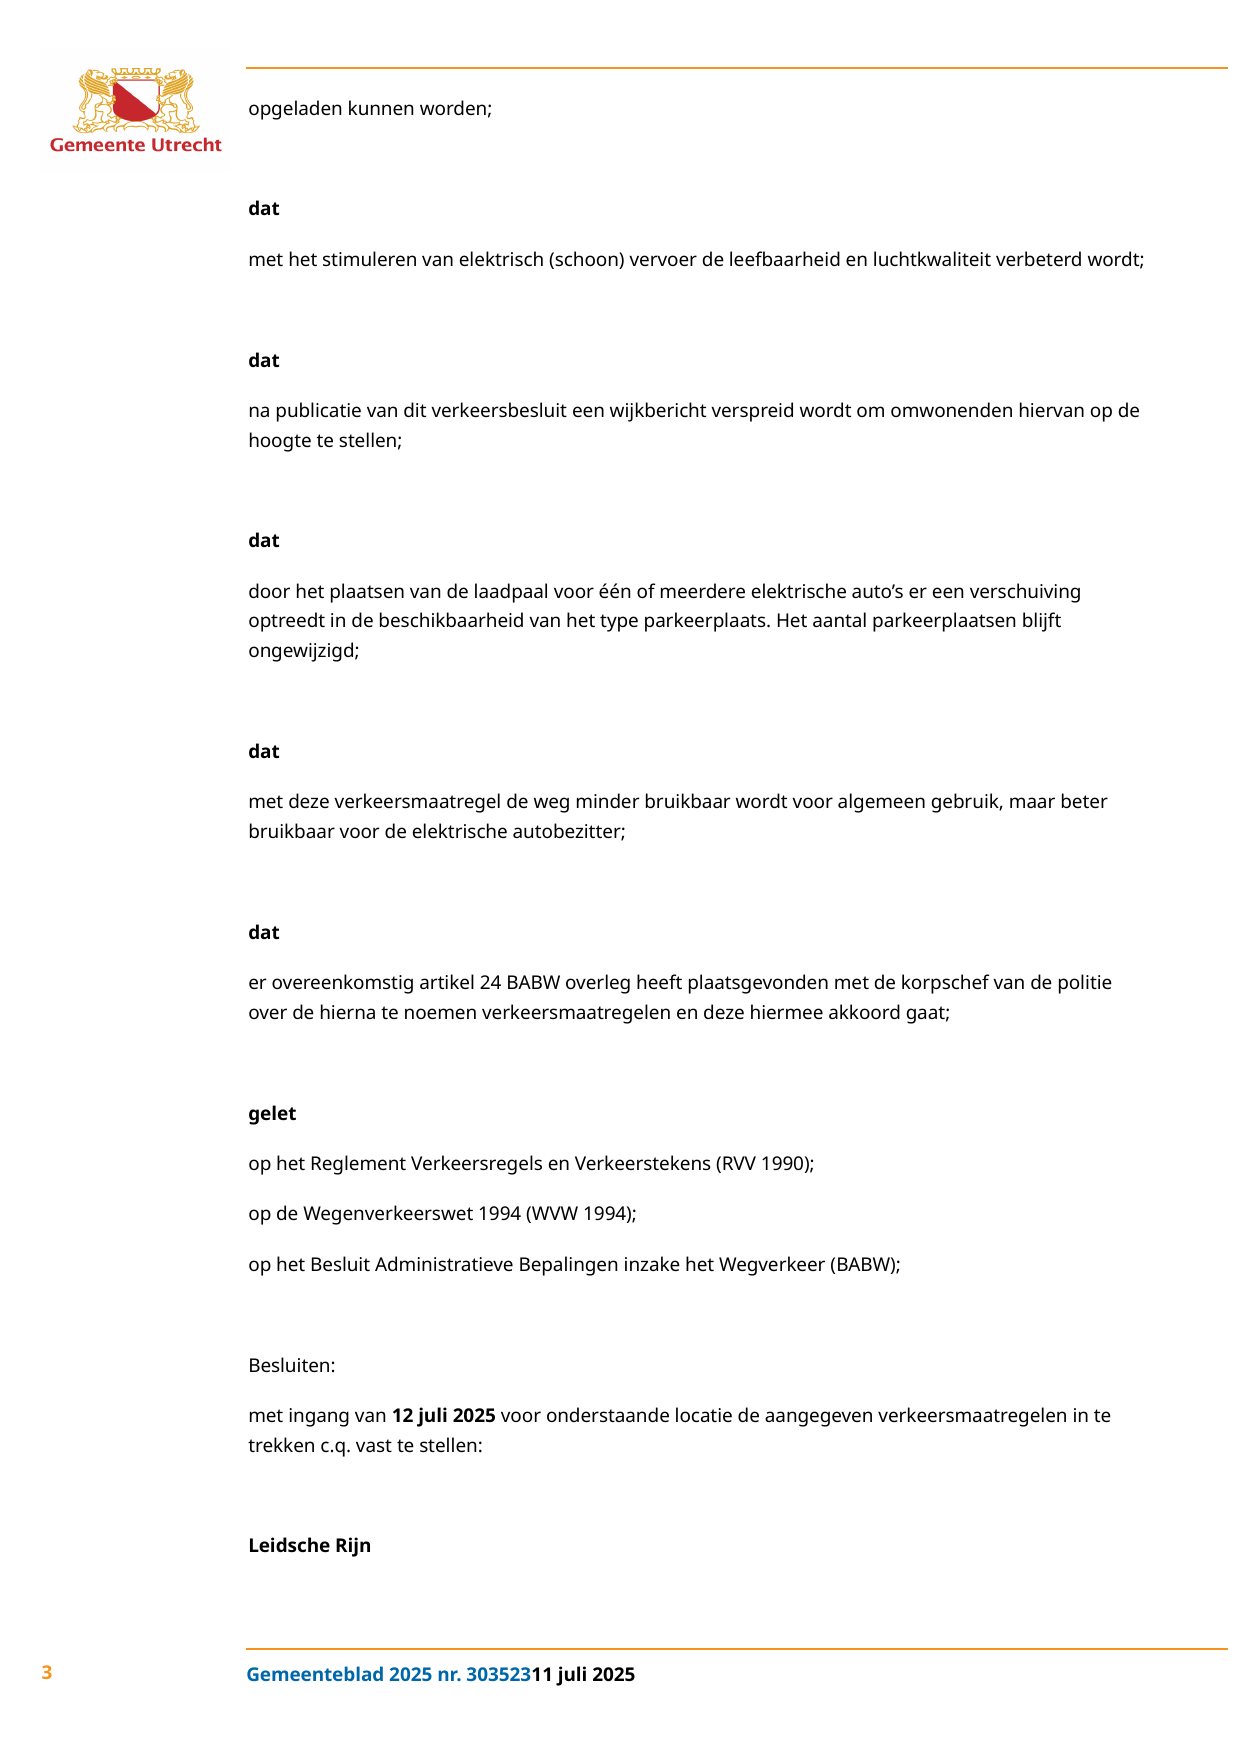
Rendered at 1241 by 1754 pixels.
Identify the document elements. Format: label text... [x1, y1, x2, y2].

text met ingang van 12 juli 2025 voor onderstaande locatie de aangegeven verkeersmaatregelen in te trekken c.q. vast te stellen: [248, 1402, 1152, 1458]
text dat [248, 919, 1152, 945]
text dat [248, 738, 1152, 764]
text op het Besluit Administratieve Bepalingen inzake het Wegverkeer (BABW); [248, 1251, 1152, 1277]
text met het stimuleren van elektrisch (schoon) vervoer de leefbaarheid en luchtkwaliteit verbeterd wordt; [248, 246, 1152, 272]
text op het Reglement Verkeersregels en Verkeerstekens (RVV 1990); [248, 1150, 1152, 1176]
text dat [248, 196, 1152, 221]
text na publicatie van dit verkeersbesluit een wijkbericht verspreid wordt om omwonenden hiervan op de hoogte te stellen; [248, 397, 1152, 453]
text gelet [248, 1100, 1152, 1126]
text Besluiten: [248, 1352, 1152, 1378]
text met deze verkeersmaatregel de weg minder bruikbaar wordt voor algemeen gebruik, maar beter bruikbaar voor de elektrische autobezitter; [248, 788, 1152, 844]
text er overeenkomstig artikel 24 BABW overleg heeft plaatsgevonden met de korpschef van de politie over de hierna te noemen verkeersmaatregelen en deze hiermee akkoord gaat; [248, 969, 1152, 1025]
text dat [248, 528, 1152, 553]
picture [41, 47, 231, 172]
text op de Wegenverkeerswet 1994 (WVW 1994); [248, 1201, 1152, 1226]
text opgeladen kunnen worden; [248, 95, 1152, 121]
text door het plaatsen van de laadpaal voor één of meerdere elektrische auto’s er een verschuiving optreedt in de beschikbaarheid van het type parkeerplaats. Het aantal parkeerplaatsen blijft ongewijzigd; [248, 578, 1152, 663]
text Leidsche Rijn [248, 1533, 1152, 1558]
text dat [248, 347, 1152, 373]
